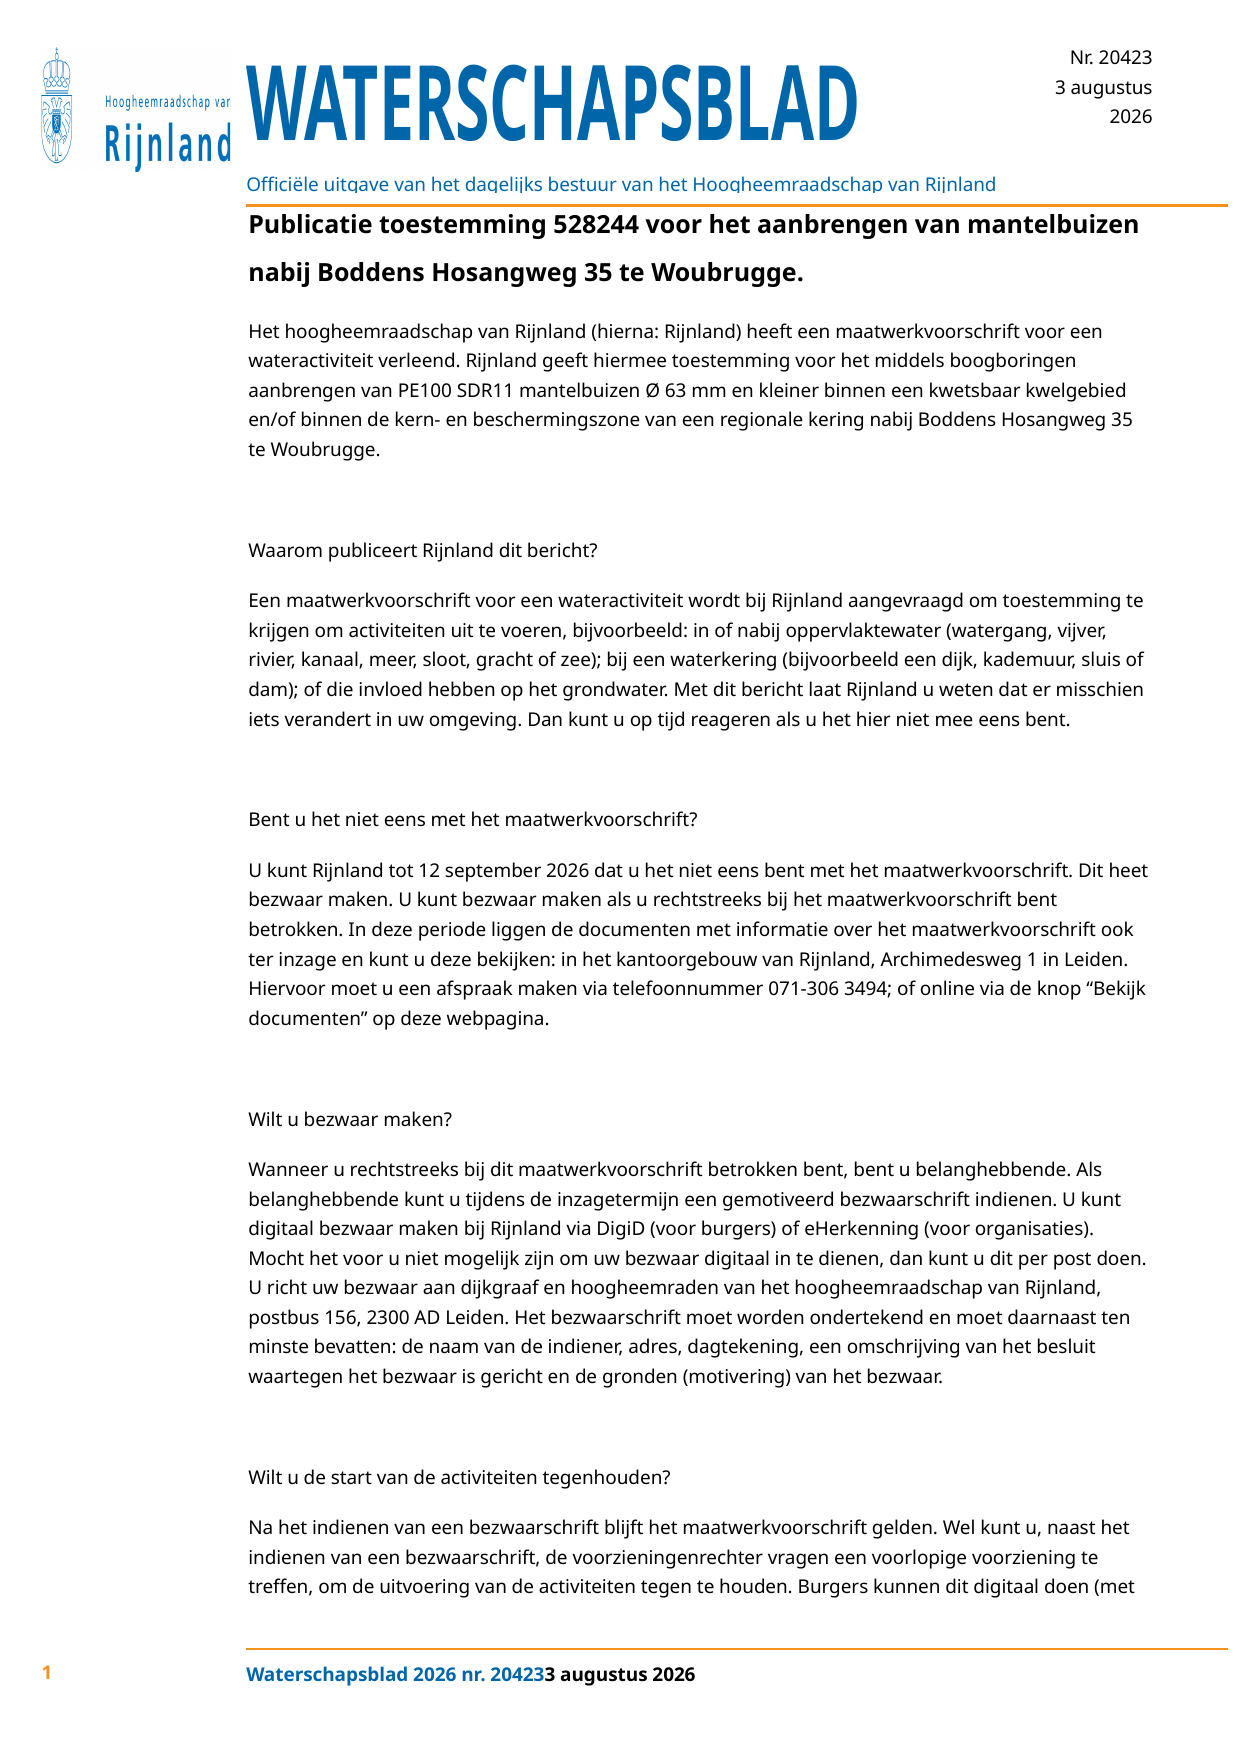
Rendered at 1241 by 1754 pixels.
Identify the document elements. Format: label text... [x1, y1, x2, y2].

text Wilt u bezwaar maken? [248, 1106, 1152, 1132]
picture [41, 47, 231, 172]
text Een maatwerkvoorschrift voor een wateractiviteit wordt bij Rijnland aangevraagd om toestemming te krijgen om activiteiten uit te voeren, bijvoorbeeld: in of nabij oppervlaktewater (watergang, vijver, rivier, kanaal, meer, sloot, gracht of zee); bij een waterkering (bijvoorbeeld een dijk, kademuur, sluis of dam); of die invloed hebben op het grondwater. Met dit bericht laat Rijnland u weten dat er misschien iets verandert in uw omgeving. Dan kunt u op tijd reageren als u het hier niet mee eens bent. [248, 587, 1152, 732]
text Het hoogheemraadschap van Rijnland (hierna: Rijnland) heeft een maatwerkvoorschrift voor een wateractiviteit verleend. Rijnland geeft hiermee toestemming voor het middels boogboringen aanbrengen van PE100 SDR11 mantelbuizen Ø 63 mm en kleiner binnen een kwetsbaar kwelgebied en/of binnen de kern- en beschermingszone van een regionale kering nabij Boddens Hosangweg 35 te Woubrugge. [248, 318, 1152, 462]
text U kunt Rijnland tot 12 september 2026 dat u het niet eens bent met het maatwerkvoorschrift. Dit heet bezwaar maken. U kunt bezwaar maken als u rechtstreeks bij het maatwerkvoorschrift bent betrokken. In deze periode liggen de documenten met informatie over het maatwerkvoorschrift ook ter inzage en kunt u deze bekijken: in het kantoorgebouw van Rijnland, Archimedesweg 1 in Leiden. Hiervoor moet u een afspraak maken via telefoonnummer 071-306 3494; of online via de knop “Bekijk documenten” op deze webpagina. [248, 857, 1152, 1031]
text Bent u het niet eens met het maatwerkvoorschrift? [248, 807, 1152, 832]
text Wanneer u rechtstreeks bij dit maatwerkvoorschrift betrokken bent, bent u belanghebbende. Als belanghebbende kunt u tijdens de inzagetermijn een gemotiveerd bezwaarschrift indienen. U kunt digitaal bezwaar maken bij Rijnland via DigiD (voor burgers) of eHerkenning (voor organisaties). Mocht het voor u niet mogelijk zijn om uw bezwaar digitaal in te dienen, dan kunt u dit per post doen. U richt uw bezwaar aan dijkgraaf en hoogheemraden van het hoogheemraadschap van Rijnland, postbus 156, 2300 AD Leiden. Het bezwaarschrift moet worden ondertekend en moet daarnaast ten minste bevatten: de naam van de indiener, adres, dagtekening, een omschrijving van het besluit waartegen het bezwaar is gericht en de gronden (motivering) van het bezwaar. [248, 1156, 1152, 1389]
text Waarom publiceert Rijnland dit bericht? [248, 537, 1152, 563]
text Na het indienen van een bezwaarschrift blijft het maatwerkvoorschrift gelden. Wel kunt u, naast het indienen van een bezwaarschrift, de voorzieningenrechter vragen een voorlopige voorziening te treffen, om de uitvoering van de activiteiten tegen te houden. Burgers kunnen dit digitaal doen (met [248, 1514, 1152, 1599]
text Publicatie toestemming 528244 voor het aanbrengen van mantelbuizen nabij Boddens Hosangweg 35 te Woubrugge. [248, 207, 1152, 288]
text Wilt u de start van de activiteiten tegenhouden? [248, 1464, 1152, 1490]
